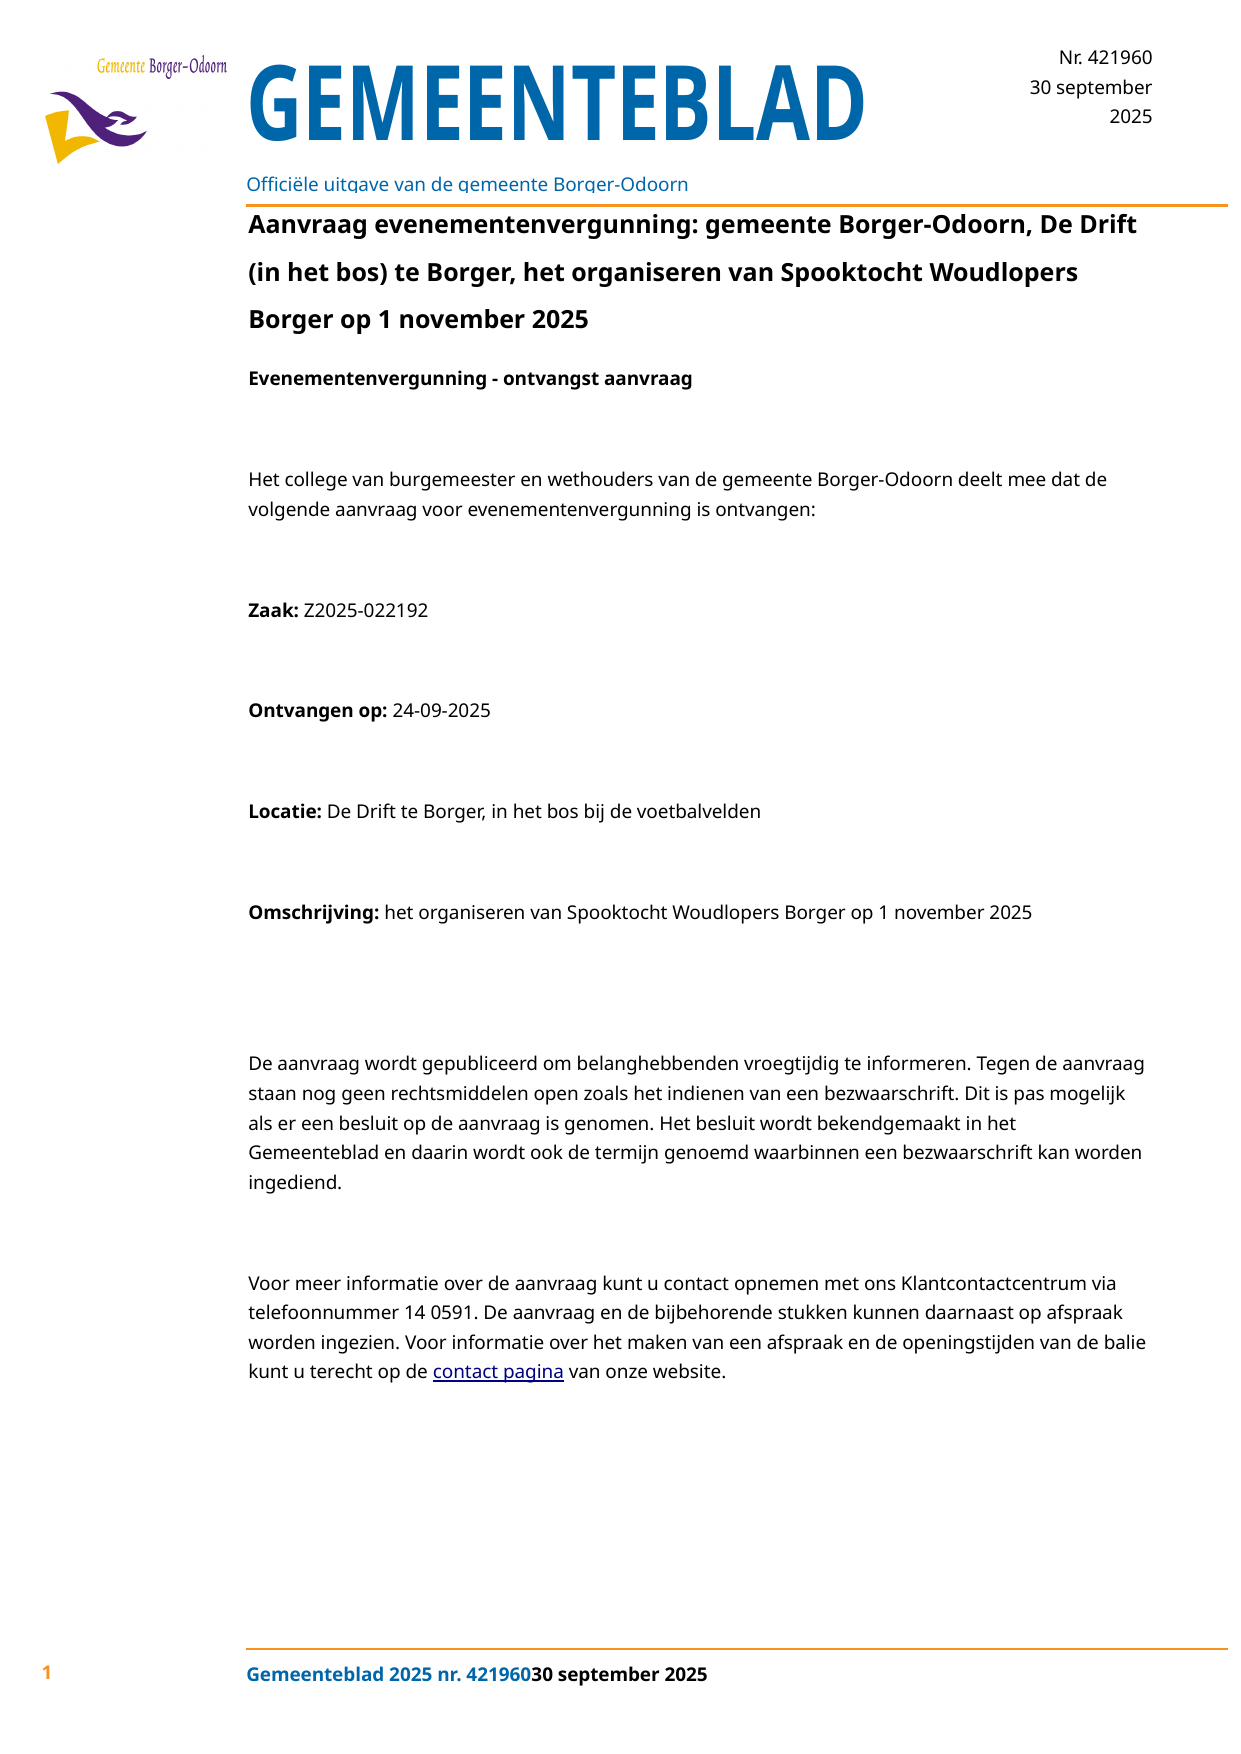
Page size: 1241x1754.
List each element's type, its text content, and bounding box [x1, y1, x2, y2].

picture [41, 47, 231, 172]
text Omschrijving: het organiseren van Spooktocht Woudlopers Borger op 1 november 2025 [248, 899, 1152, 925]
text Locatie: De Drift te Borger, in het bos bij de voetbalvelden [248, 798, 1152, 824]
text Evenementenvergunning - ontvangst aanvraag [248, 366, 1152, 391]
text Zaak: Z2025-022192 [248, 597, 1152, 622]
text Ontvangen op: 24-09-2025 [248, 698, 1152, 723]
text Aanvraag evenementenvergunning: gemeente Borger-Odoorn, De Drift (in het bos) te Borger, het organiseren van Spooktocht Woudlopers Borger op 1 november 2025 [248, 207, 1152, 336]
text Voor meer informatie over de aanvraag kunt u contact opnemen met ons Klantcontactcentrum via telefoonnummer 14 0591. De aanvraag en de bijbehorende stukken kunnen daarnaast op afspraak worden ingezien. Voor informatie over het maken van een afspraak en de openingstijden van de balie kunt u terecht op de contact pagina van onze website. [248, 1270, 1152, 1384]
text De aanvraag wordt gepubliceerd om belanghebbenden vroegtijdig te informeren. Tegen de aanvraag staan nog geen rechtsmiddelen open zoals het indienen van een bezwaarschrift. Dit is pas mogelijk als er een besluit op de aanvraag is genomen. Het besluit wordt bekendgemaakt in het Gemeenteblad en daarin wordt ook de termijn genoemd waarbinnen een bezwaarschrift kan worden ingediend. [248, 1051, 1152, 1194]
text Het college van burgemeester en wethouders van de gemeente Borger-Odoorn deelt mee dat de volgende aanvraag voor evenementenvergunning is ontvangen: [248, 466, 1152, 522]
